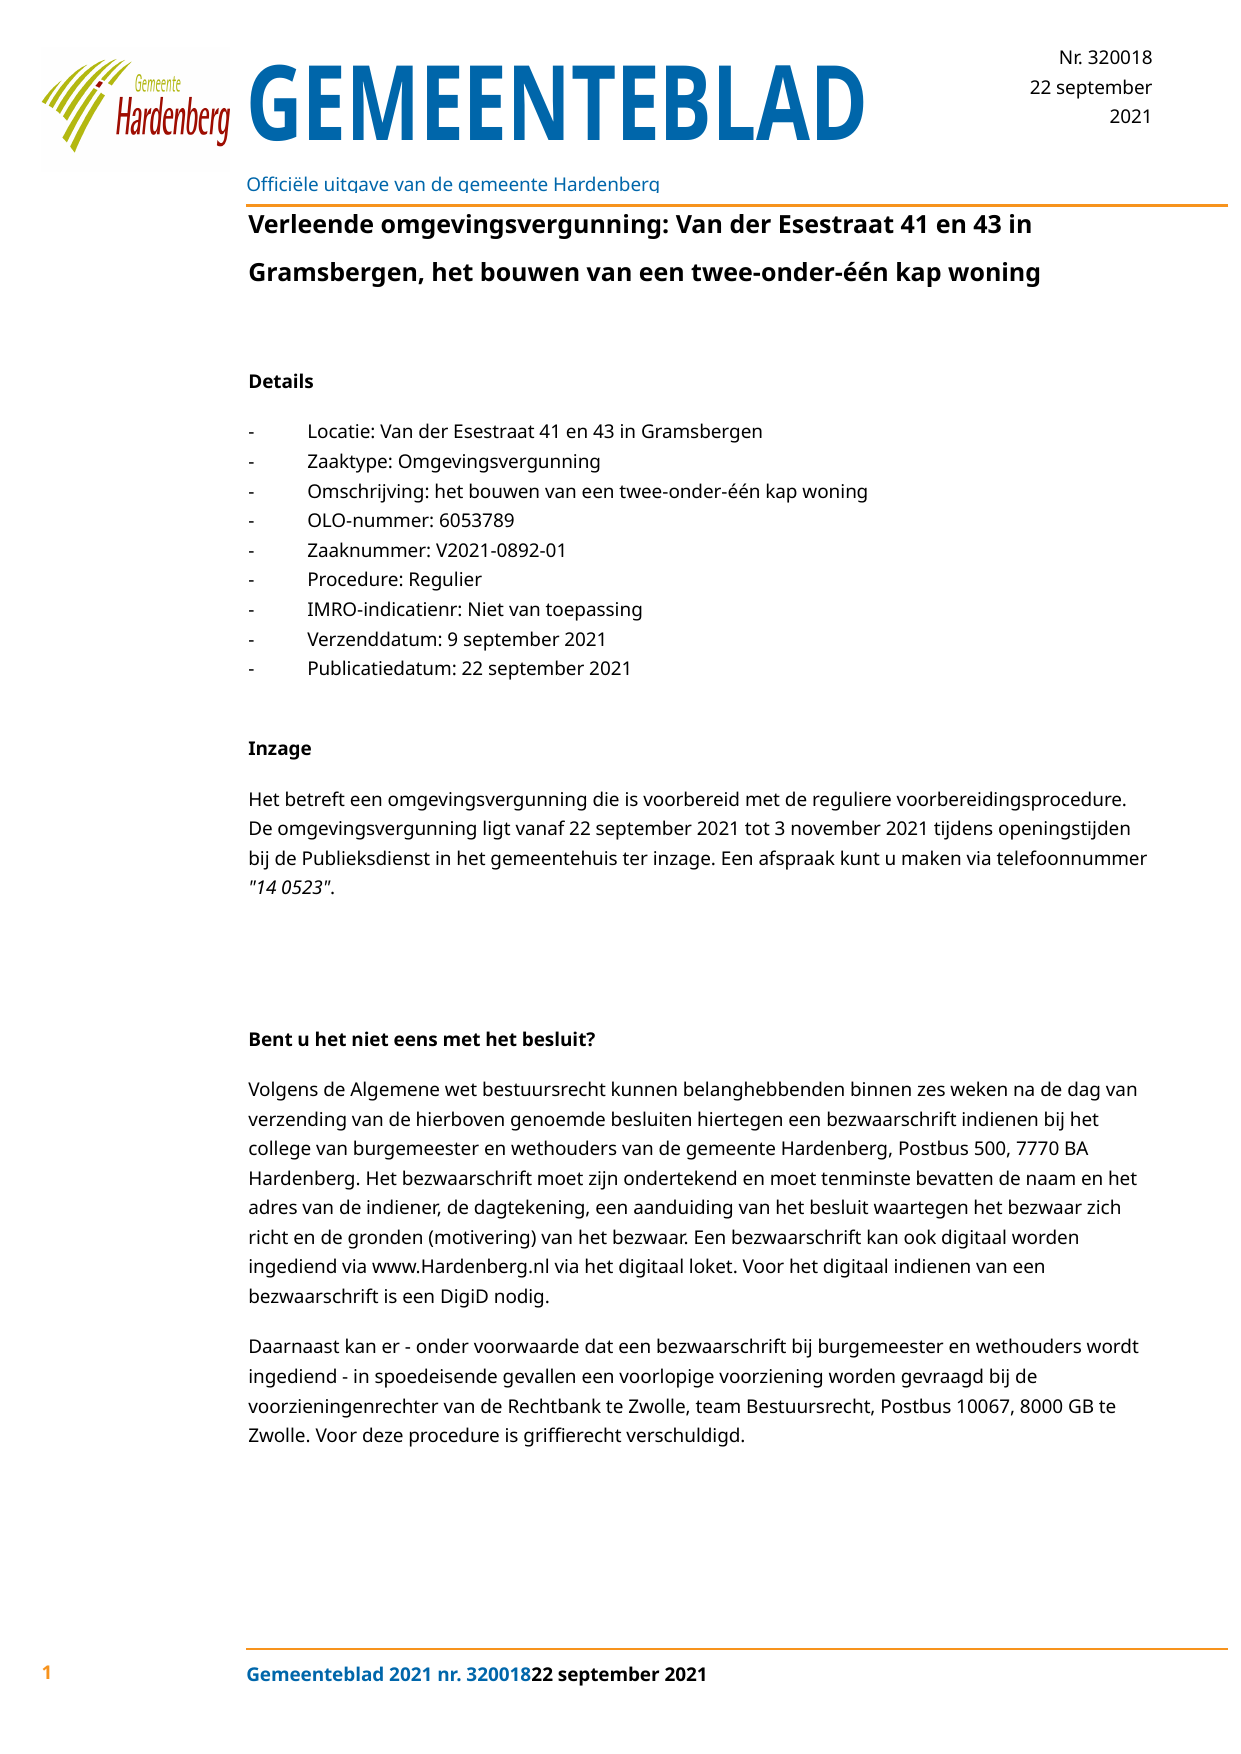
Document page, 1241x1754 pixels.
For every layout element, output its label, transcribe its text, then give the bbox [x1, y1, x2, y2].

text Inzage [248, 735, 1152, 761]
list Locatie: Van der Esestraat 41 en 43 in Gramsbergen [248, 419, 1152, 444]
text Het betreft een omgevingsvergunning die is voorbereid met de reguliere voorbereidingsprocedure. De omgevingsvergunning ligt vanaf 22 september 2021 tot 3 november 2021 tijdens openingstijden bij de Publieksdienst in het gemeentehuis ter inzage. Een afspraak kunt u maken via telefoonnummer "14 0523". [248, 786, 1152, 900]
list Procedure: Regulier [248, 567, 1152, 592]
list Zaaktype: Omgevingsvergunning [248, 448, 1152, 474]
list Publicatiedatum: 22 september 2021 [248, 655, 1152, 681]
text Daarnaast kan er - onder voorwaarde dat een bezwaarschrift bij burgemeester en wethouders wordt ingediend - in spoedeisende gevallen een voorlopige voorziening worden gevraagd bij de voorzieningenrechter van de Rechtbank te Zwolle, team Bestuursrecht, Postbus 10067, 8000 GB te Zwolle. Voor deze procedure is griffierecht verschuldigd. [248, 1334, 1152, 1448]
list Omschrijving: het bouwen van een twee-onder-één kap woning [248, 478, 1152, 504]
text Bent u het niet eens met het besluit? [248, 1026, 1152, 1052]
list OLO-nummer: 6053789 [248, 507, 1152, 533]
text Verleende omgevingsvergunning: Van der Esestraat 41 en 43 in Gramsbergen, het bouwen van een twee-onder-één kap woning [248, 207, 1152, 288]
list Zaaknummer: V2021-0892-01 [248, 537, 1152, 563]
text Details [248, 368, 1152, 394]
text Volgens de Algemene wet bestuursrecht kunnen belanghebbenden binnen zes weken na de dag van verzending van de hierboven genoemde besluiten hiertegen een bezwaarschrift indienen bij het college van burgemeester en wethouders van de gemeente Hardenberg, Postbus 500, 7770 BA Hardenberg. Het bezwaarschrift moet zijn ondertekend en moet tenminste bevatten de naam en het adres van de indiener, de dagtekening, een aanduiding van het besluit waartegen het bezwaar zich richt en de gronden (motivering) van het bezwaar. Een bezwaarschrift kan ook digitaal worden ingediend via www.Hardenberg.nl via het digitaal loket. Voor het digitaal indienen van een bezwaarschrift is een DigiD nodig. [248, 1076, 1152, 1309]
list IMRO-indicatienr: Niet van toepassing [248, 596, 1152, 622]
picture [41, 47, 231, 172]
list Verzenddatum: 9 september 2021 [248, 626, 1152, 652]
